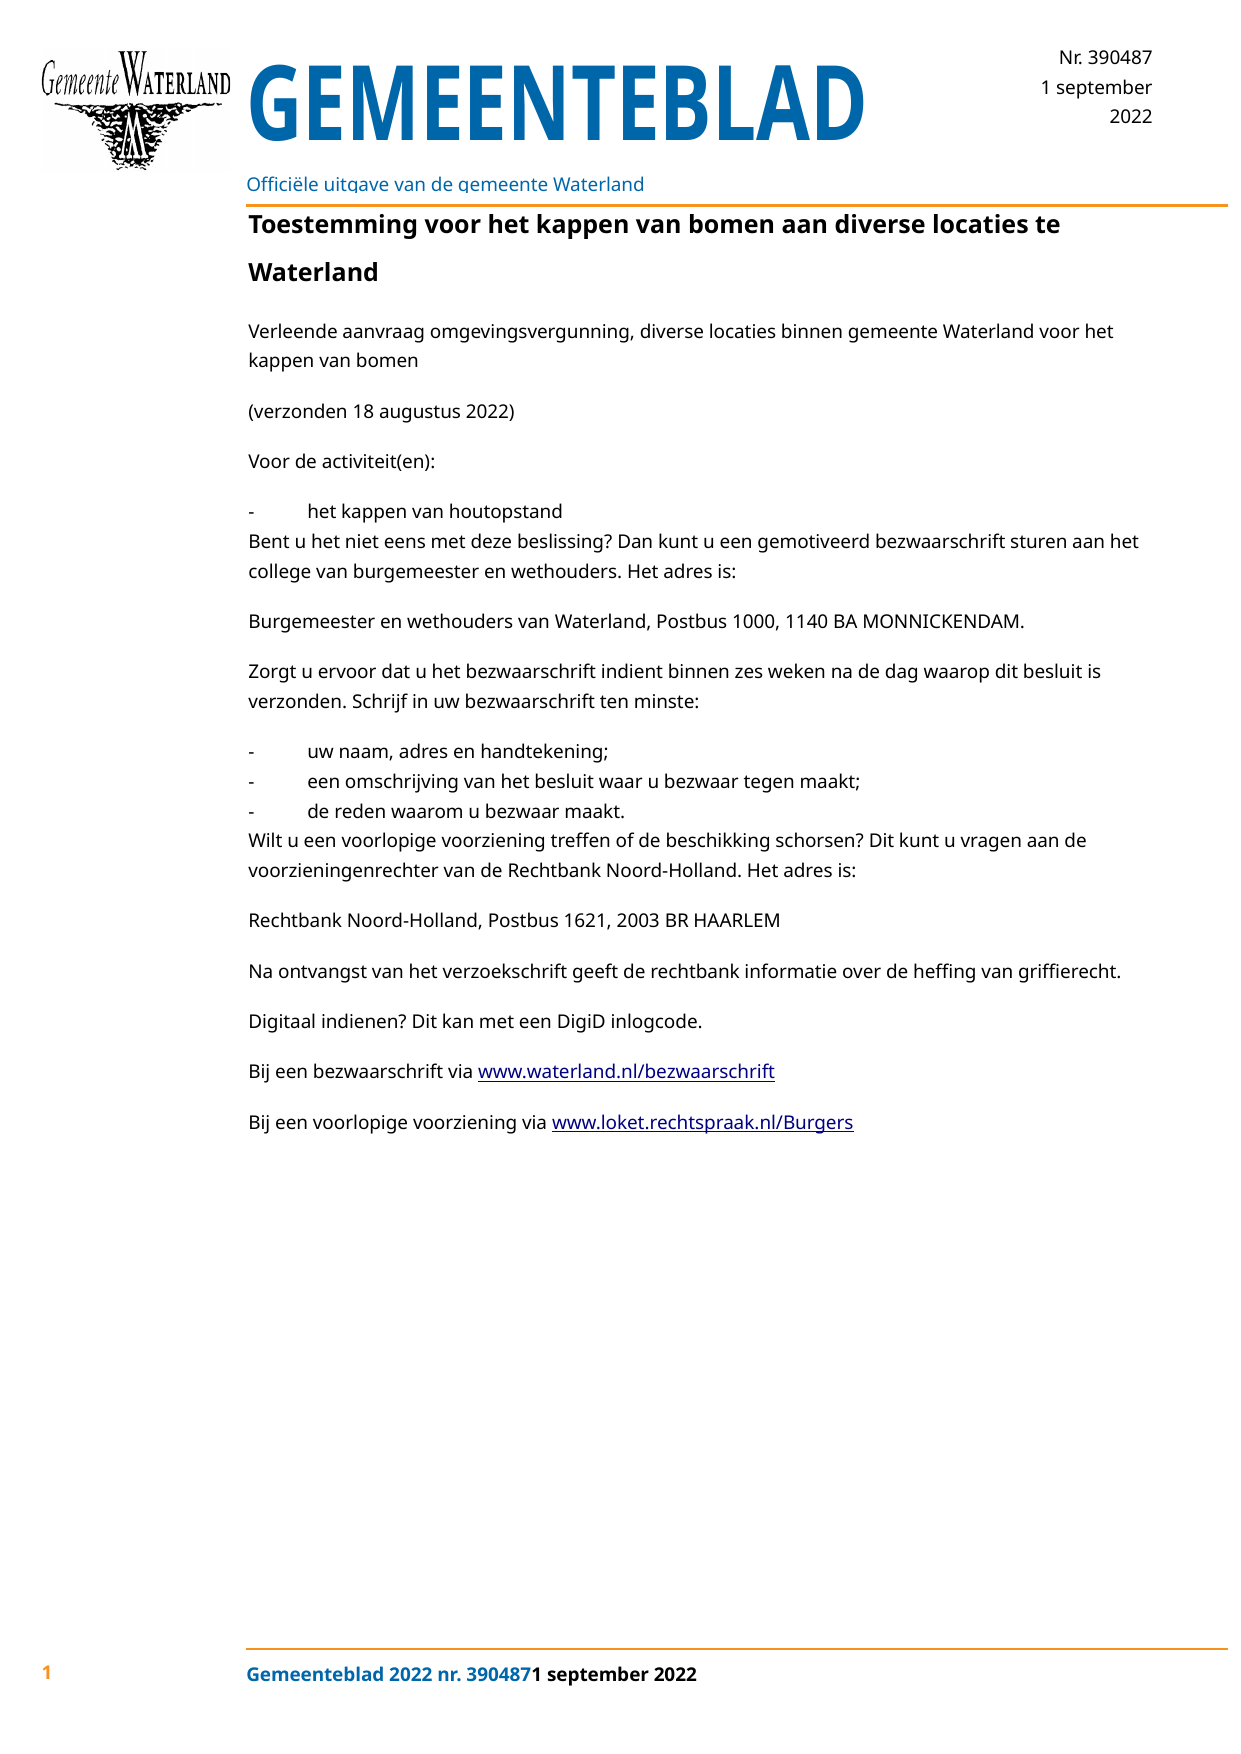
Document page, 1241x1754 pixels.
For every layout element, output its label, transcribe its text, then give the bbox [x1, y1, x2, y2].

picture [41, 47, 231, 172]
text Bij een voorlopige voorziening via www.loket.rechtspraak.nl/Burgers [248, 1109, 1152, 1135]
text Bij een bezwaarschrift via www.waterland.nl/bezwaarschrift [248, 1059, 1152, 1084]
list een omschrijving van het besluit waar u bezwaar tegen maakt; [248, 768, 1152, 794]
list de reden waarom u bezwaar maakt. [248, 798, 1152, 824]
text (verzonden 18 augustus 2022) [248, 398, 1152, 424]
text Na ontvangst van het verzoekschrift geeft de rechtbank informatie over de heffing van griffierecht. [248, 958, 1152, 984]
text Rechtbank Noord-Holland, Postbus 1621, 2003 BR HAARLEM [248, 907, 1152, 933]
text Digitaal indienen? Dit kan met een DigiD inlogcode. [248, 1008, 1152, 1034]
list uw naam, adres en handtekening; [248, 739, 1152, 764]
text Toestemming voor het kappen van bomen aan diverse locaties te Waterland [248, 207, 1152, 288]
text Zorgt u ervoor dat u het bezwaarschrift indient binnen zes weken na de dag waarop dit besluit is verzonden. Schrijf in uw bezwaarschrift ten minste: [248, 659, 1152, 714]
text Burgemeester en wethouders van Waterland, Postbus 1000, 1140 BA MONNICKENDAM. [248, 608, 1152, 634]
text Bent u het niet eens met deze beslissing? Dan kunt u een gemotiveerd bezwaarschrift sturen aan het college van burgemeester en wethouders. Het adres is: [248, 528, 1152, 584]
text Wilt u een voorlopige voorziening treffen of de beschikking schorsen? Dit kunt u vragen aan de voorzieningenrechter van de Rechtbank Noord-Holland. Het adres is: [248, 827, 1152, 883]
text Verleende aanvraag omgevingsvergunning, diverse locaties binnen gemeente Waterland voor het kappen van bomen [248, 318, 1152, 373]
text Voor de activiteit(en): [248, 448, 1152, 474]
list het kappen van houtopstand [248, 499, 1152, 524]
